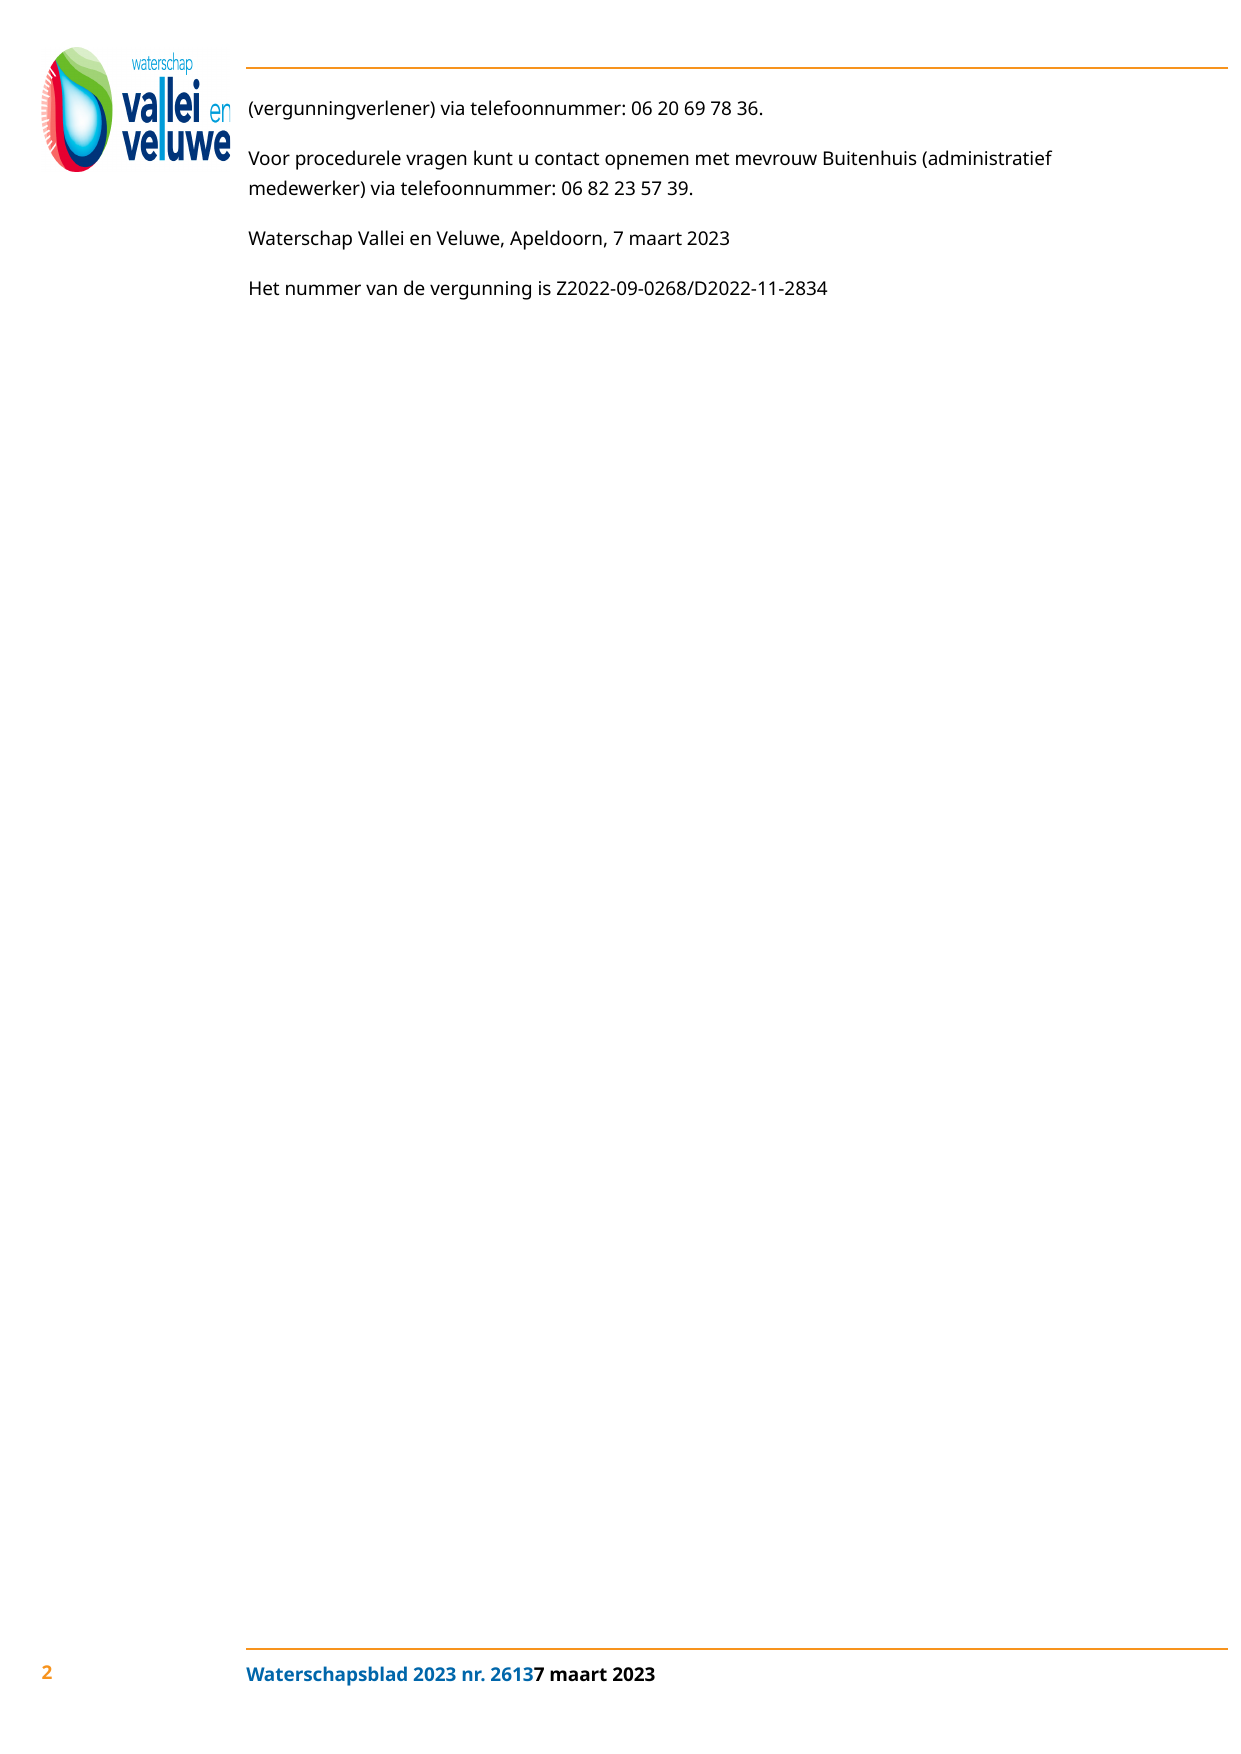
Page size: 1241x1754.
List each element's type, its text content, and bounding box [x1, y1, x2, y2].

text Voor procedurele vragen kunt u contact opnemen met mevrouw Buitenhuis (administratief medewerker) via telefoonnummer: 06 82 23 57 39. [248, 145, 1152, 201]
text (vergunningverlener) via telefoonnummer: 06 20 69 78 36. [248, 95, 1152, 121]
text Het nummer van de vergunning is Z2022-09-0268/D2022-11-2834 [248, 276, 1152, 301]
picture [41, 47, 231, 172]
text Waterschap Vallei en Veluwe, Apeldoorn, 7 maart 2023 [248, 225, 1152, 251]
